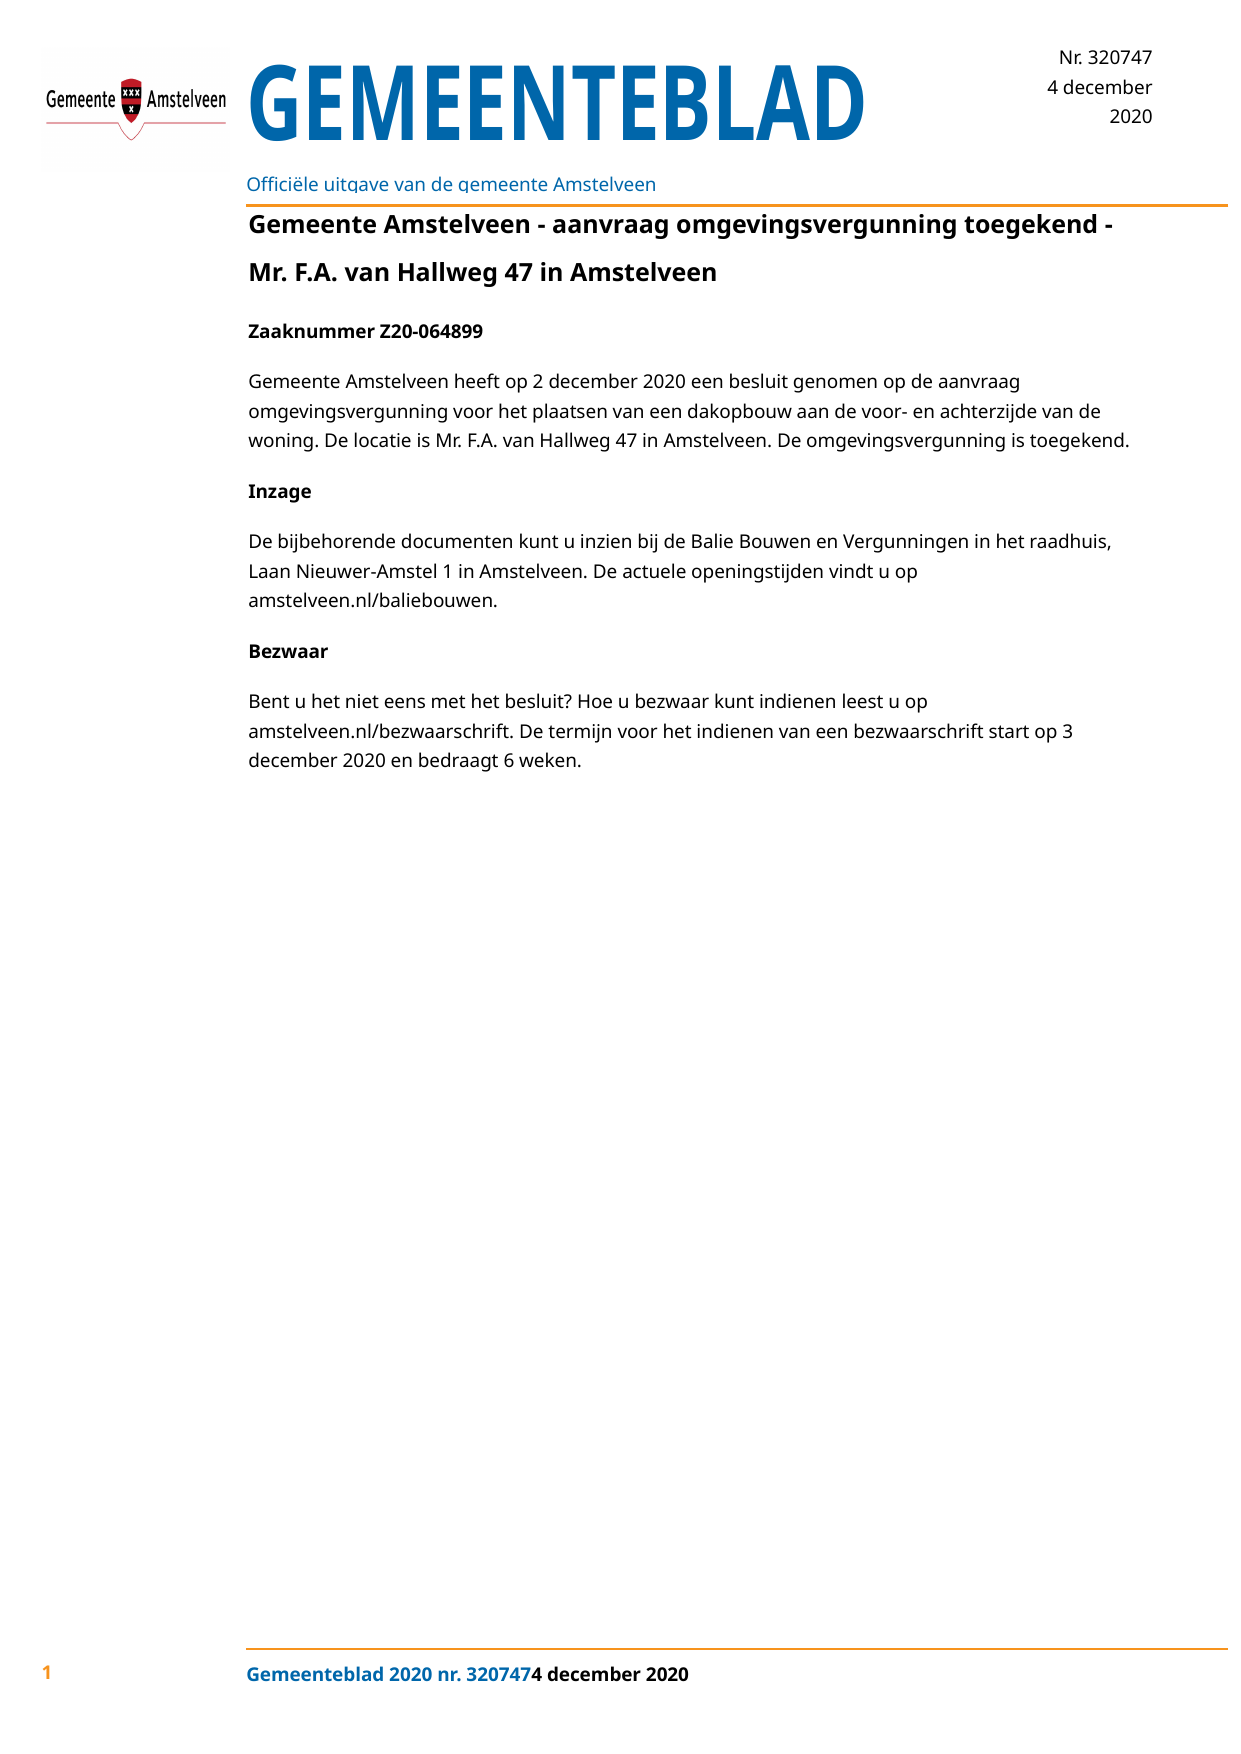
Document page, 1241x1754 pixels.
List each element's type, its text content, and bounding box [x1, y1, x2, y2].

text Bezwaar [248, 638, 1152, 664]
text Gemeente Amstelveen heeft op 2 december 2020 een besluit genomen op de aanvraag omgevingsvergunning voor het plaatsen van een dakopbouw aan de voor- en achterzijde van de woning. De locatie is Mr. F.A. van Hallweg 47 in Amstelveen. De omgevingsvergunning is toegekend. [248, 368, 1152, 453]
text De bijbehorende documenten kunt u inzien bij de Balie Bouwen en Vergunningen in het raadhuis, Laan Nieuwer-Amstel 1 in Amstelveen. De actuele openingstijden vindt u op amstelveen.nl/baliebouwen. [248, 528, 1152, 613]
text Gemeente Amstelveen - aanvraag omgevingsvergunning toegekend - Mr. F.A. van Hallweg 47 in Amstelveen [248, 207, 1152, 288]
text Bent u het niet eens met het besluit? Hoe u bezwaar kunt indienen leest u op amstelveen.nl/bezwaarschrift. De termijn voor het indienen van een bezwaarschrift start op 3 december 2020 en bedraagt 6 weken. [248, 688, 1152, 773]
picture [41, 47, 231, 172]
text Inzage [248, 478, 1152, 504]
text Zaaknummer Z20-064899 [248, 318, 1152, 344]
